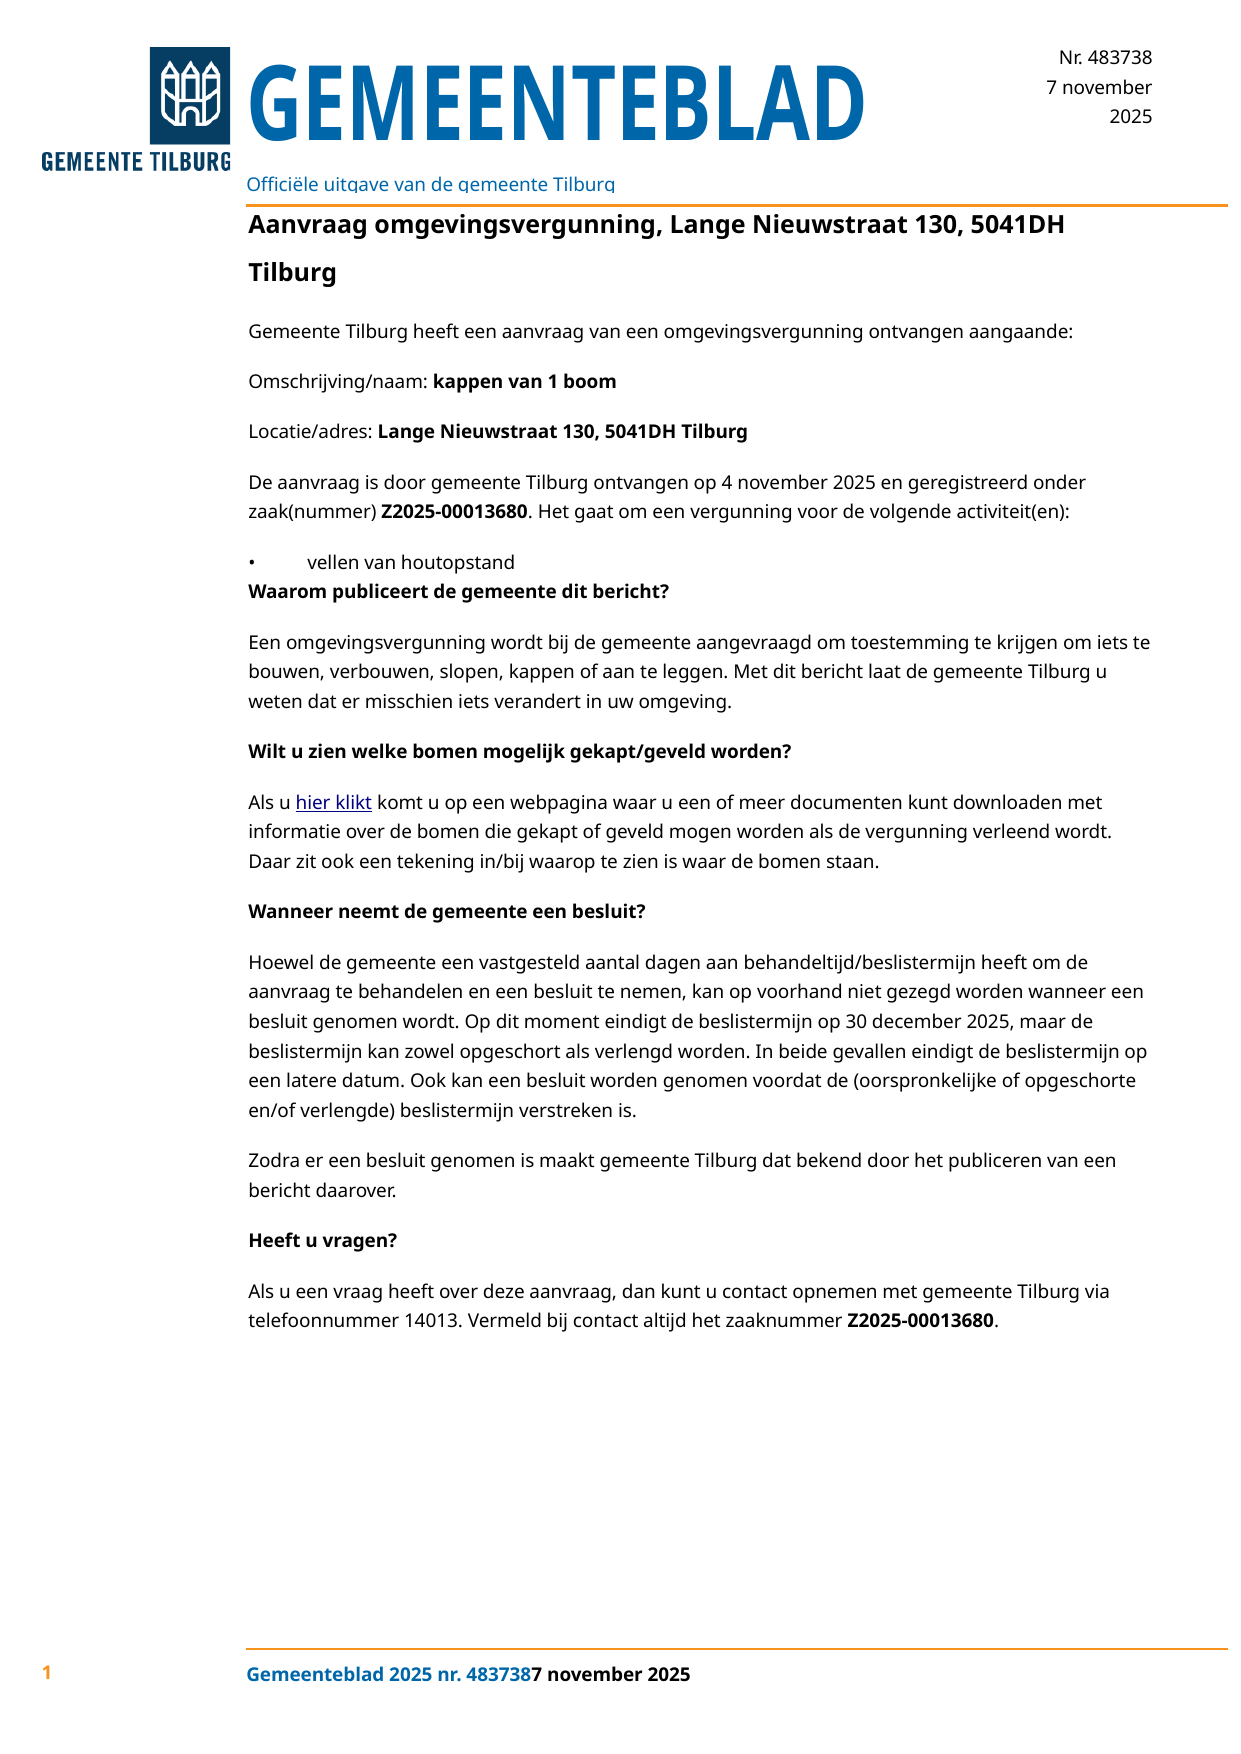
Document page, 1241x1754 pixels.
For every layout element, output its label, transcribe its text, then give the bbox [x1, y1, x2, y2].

text Waarom publiceert de gemeente dit bericht? [248, 579, 1152, 604]
picture [41, 47, 231, 172]
list vellen van houtopstand [248, 549, 1152, 575]
text De aanvraag is door gemeente Tilburg ontvangen op 4 november 2025 en geregistreerd onder zaak(nummer) Z2025-00013680. Het gaat om een vergunning voor de volgende activiteit(en): [248, 469, 1152, 524]
text Wilt u zien welke bomen mogelijk gekapt/geveld worden? [248, 739, 1152, 764]
text Een omgevingsvergunning wordt bij de gemeente aangevraagd om toestemming te krijgen om iets te bouwen, verbouwen, slopen, kappen of aan te leggen. Met dit bericht laat de gemeente Tilburg u weten dat er misschien iets verandert in uw omgeving. [248, 629, 1152, 714]
text Wanneer neemt de gemeente een besluit? [248, 899, 1152, 924]
text Gemeente Tilburg heeft een aanvraag van een omgevingsvergunning ontvangen aangaande: [248, 318, 1152, 344]
text Locatie/adres: Lange Nieuwstraat 130, 5041DH Tilburg [248, 419, 1152, 444]
text Omschrijving/naam: kappen van 1 boom [248, 368, 1152, 394]
text Zodra er een besluit genomen is maakt gemeente Tilburg dat bekend door het publiceren van een bericht daarover. [248, 1147, 1152, 1203]
text Hoewel de gemeente een vastgesteld aantal dagen aan behandeltijd/beslistermijn heeft om de aanvraag te behandelen en een besluit te nemen, kan op voorhand niet gezegd worden wanneer een besluit genomen wordt. Op dit moment eindigt de beslistermijn op 30 december 2025, maar de beslistermijn kan zowel opgeschort als verlengd worden. In beide gevallen eindigt de beslistermijn op een latere datum. Ook kan een besluit worden genomen voordat de (oorspronkelijke of opgeschorte en/of verlengde) beslistermijn verstreken is. [248, 949, 1152, 1123]
text Aanvraag omgevingsvergunning, Lange Nieuwstraat 130, 5041DH Tilburg [248, 207, 1152, 288]
text Als u hier klikt komt u op een webpagina waar u een of meer documenten kunt downloaden met informatie over de bomen die gekapt of geveld mogen worden als de vergunning verleend wordt. Daar zit ook een tekening in/bij waarop te zien is waar de bomen staan. [248, 789, 1152, 874]
text Heeft u vragen? [248, 1227, 1152, 1253]
text Als u een vraag heeft over deze aanvraag, dan kunt u contact opnemen met gemeente Tilburg via telefoonnummer 14013. Vermeld bij contact altijd het zaaknummer Z2025-00013680. [248, 1278, 1152, 1333]
